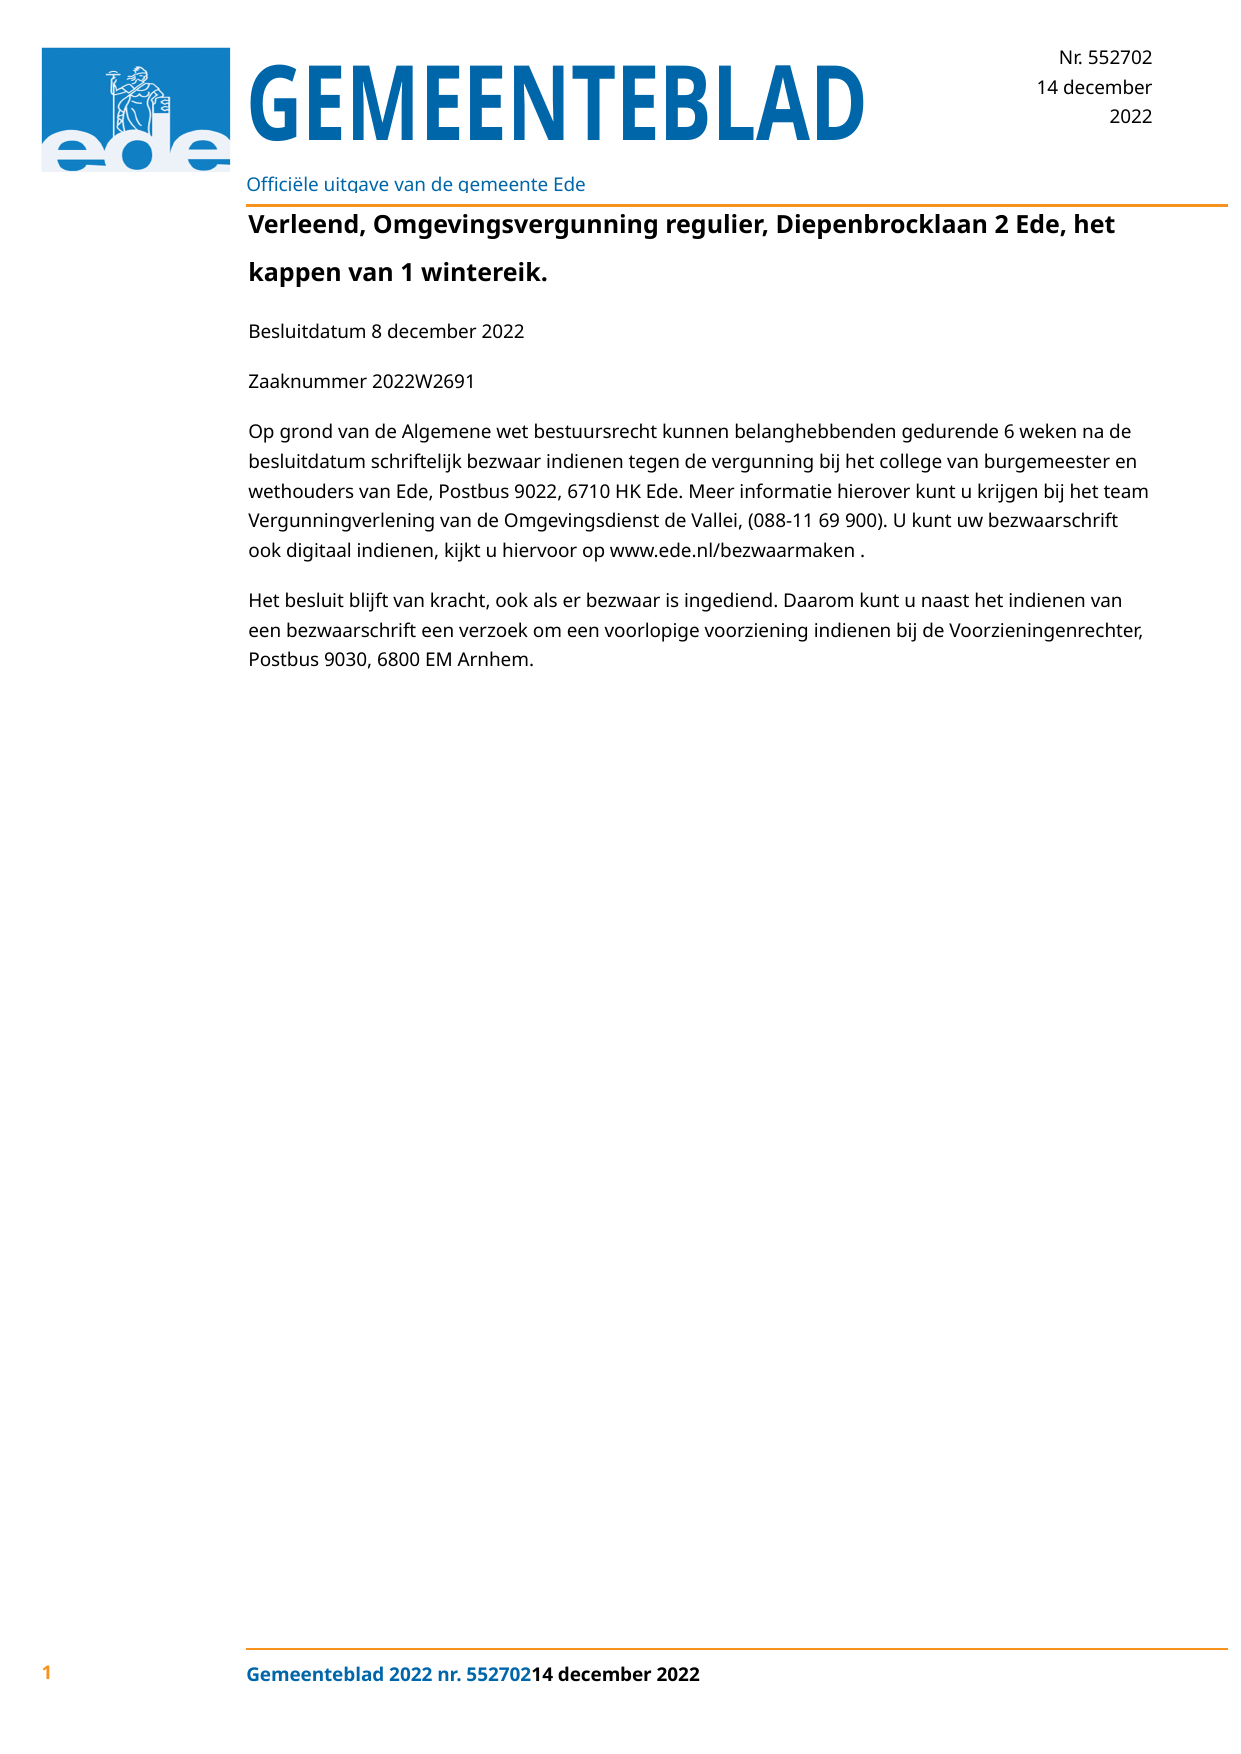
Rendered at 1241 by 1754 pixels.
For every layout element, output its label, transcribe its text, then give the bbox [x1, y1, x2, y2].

text Op grond van de Algemene wet bestuursrecht kunnen belanghebbenden gedurende 6 weken na de besluitdatum schriftelijk bezwaar indienen tegen de vergunning bij het college van burgemeester en wethouders van Ede, Postbus 9022, 6710 HK Ede. Meer informatie hierover kunt u krijgen bij het team Vergunningverlening van de Omgevingsdienst de Vallei, (088-11 69 900). U kunt uw bezwaarschrift ook digitaal indienen, kijkt u hiervoor op www.ede.nl/bezwaarmaken . [248, 419, 1152, 563]
text Besluitdatum 8 december 2022 [248, 318, 1152, 344]
picture [41, 47, 231, 172]
text Het besluit blijft van kracht, ook als er bezwaar is ingediend. Daarom kunt u naast het indienen van een bezwaarschrift een verzoek om een voorlopige voorziening indienen bij de Voorzieningenrechter, Postbus 9030, 6800 EM Arnhem. [248, 587, 1152, 672]
text Verleend, Omgevingsvergunning regulier, Diepenbrocklaan 2 Ede, het kappen van 1 wintereik. [248, 207, 1152, 288]
text Zaaknummer 2022W2691 [248, 368, 1152, 394]
